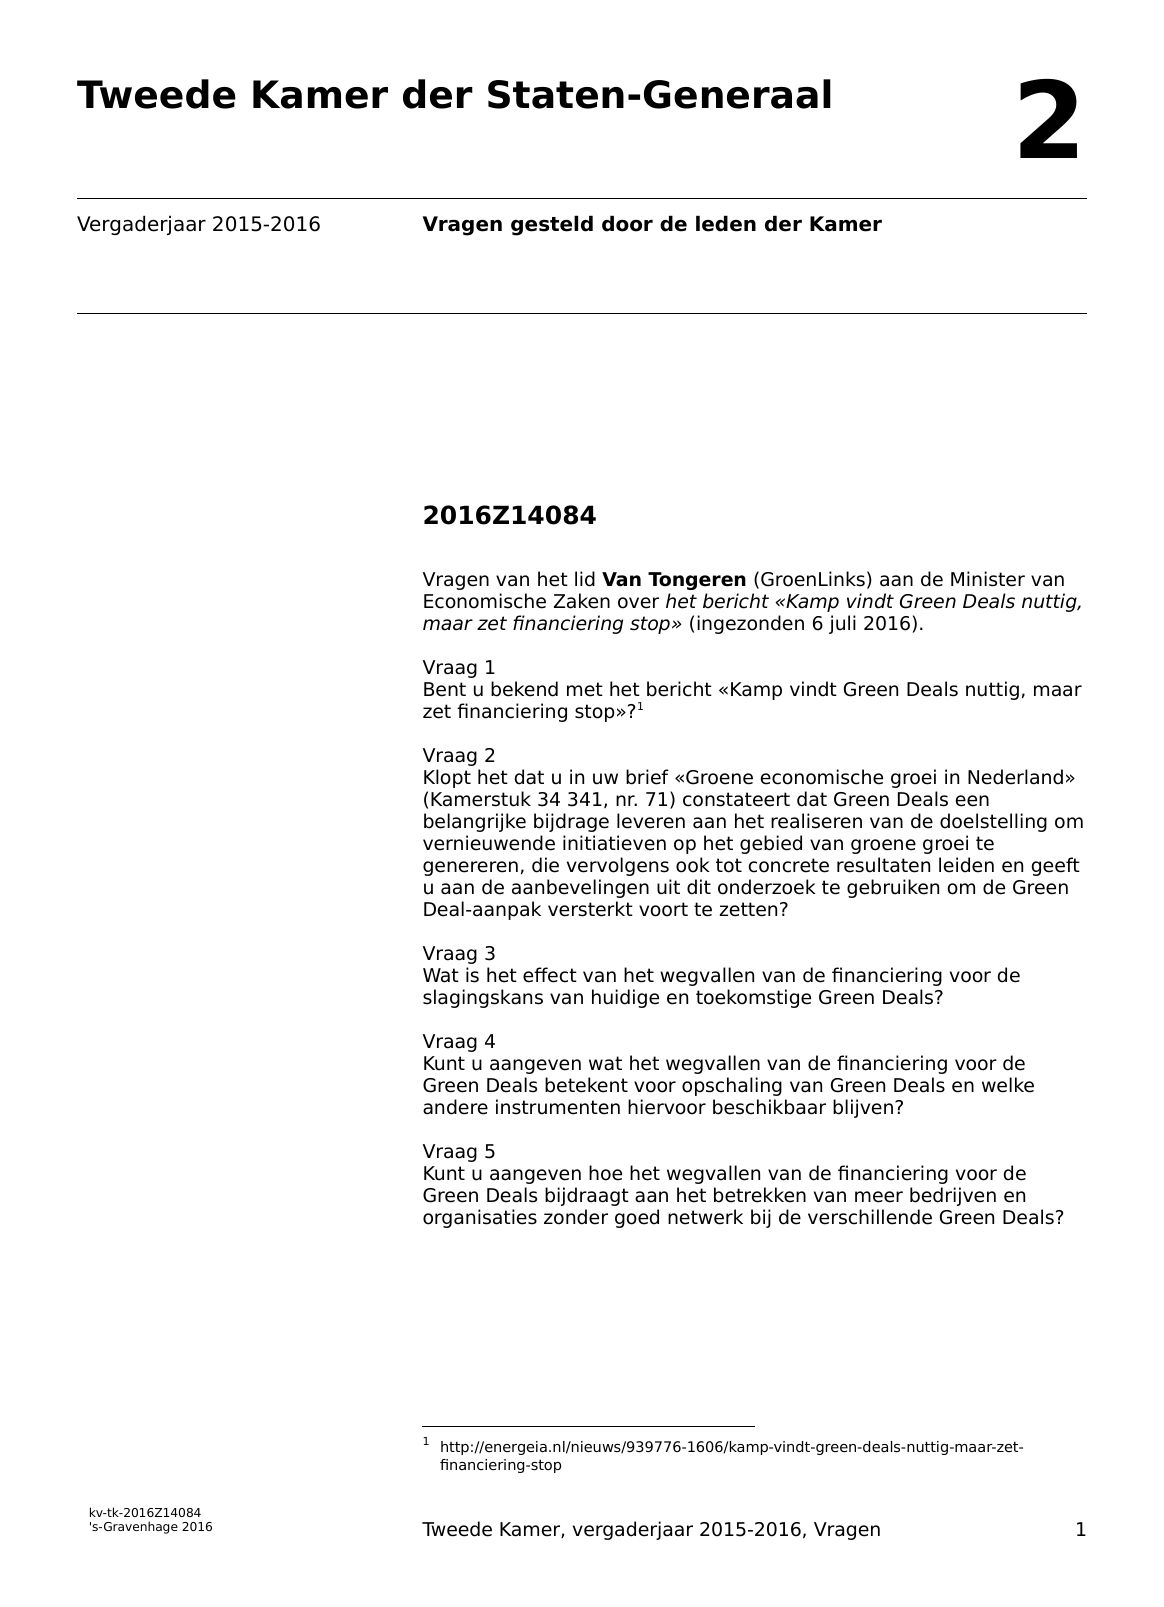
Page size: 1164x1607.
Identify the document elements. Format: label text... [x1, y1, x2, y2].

table_cell Vragen gesteld door de leden der Kamer [422, 199, 1087, 313]
text 2016Z14084 [422, 501, 1087, 531]
text Wat is het effect van het wegvallen van de financiering voor de slagingskans van huidige en toekomstige Green Deals? [422, 965, 1087, 1009]
text Vragen van het lid Van Tongeren (GroenLinks) aan de Minister van Economische Zaken over het bericht «Kamp vindt Green Deals nuttig, maar zet financiering stop» (ingezonden 6 juli 2016). [422, 569, 1087, 635]
text Klopt het dat u in uw brief «Groene economische groei in Nederland» (Kamerstuk 34 341, nr. 71) constateert dat Green Deals een belangrijke bijdrage leveren aan het realiseren van de doelstelling om vernieuwende initiatieven op het gebied van groene groei te genereren, die vervolgens ook tot concrete resultaten leiden en geeft u aan de aanbevelingen uit dit onderzoek te gebruiken om de Green Deal-aanpak versterkt voort te zetten? [422, 767, 1087, 921]
text kv-tk-2016Z14084 [88, 1506, 323, 1520]
text Kunt u aangeven wat het wegvallen van de financiering voor de Green Deals betekent voor opschaling van Green Deals en welke andere instrumenten hiervoor beschikbaar blijven? [422, 1053, 1087, 1119]
table_header 2 [886, 59, 1087, 198]
table_header Tweede Kamer der Staten-Generaal [77, 59, 886, 198]
text Vraag 2 [422, 745, 1087, 767]
table_cell Vergaderjaar 2015-2016 [77, 199, 422, 313]
text Vraag 1 [422, 657, 1087, 679]
text Vraag 3 [422, 943, 1087, 965]
text http://energeia.nl/nieuws/939776-1606/kamp-vindt-green-deals-nuttig-maar-zet-financiering-stop [422, 1435, 1087, 1474]
text Vraag 5 [422, 1141, 1087, 1163]
text Vraag 4 [422, 1031, 1087, 1053]
text Bent u bekend met het bericht «Kamp vindt Green Deals nuttig, maar zet financiering stop»? [422, 679, 1087, 723]
text Kunt u aangeven hoe het wegvallen van de financiering voor de Green Deals bijdraagt aan het betrekken van meer bedrijven en organisaties zonder goed netwerk bij de verschillende Green Deals? [422, 1163, 1087, 1229]
text 's-Gravenhage 2016 [88, 1520, 323, 1534]
